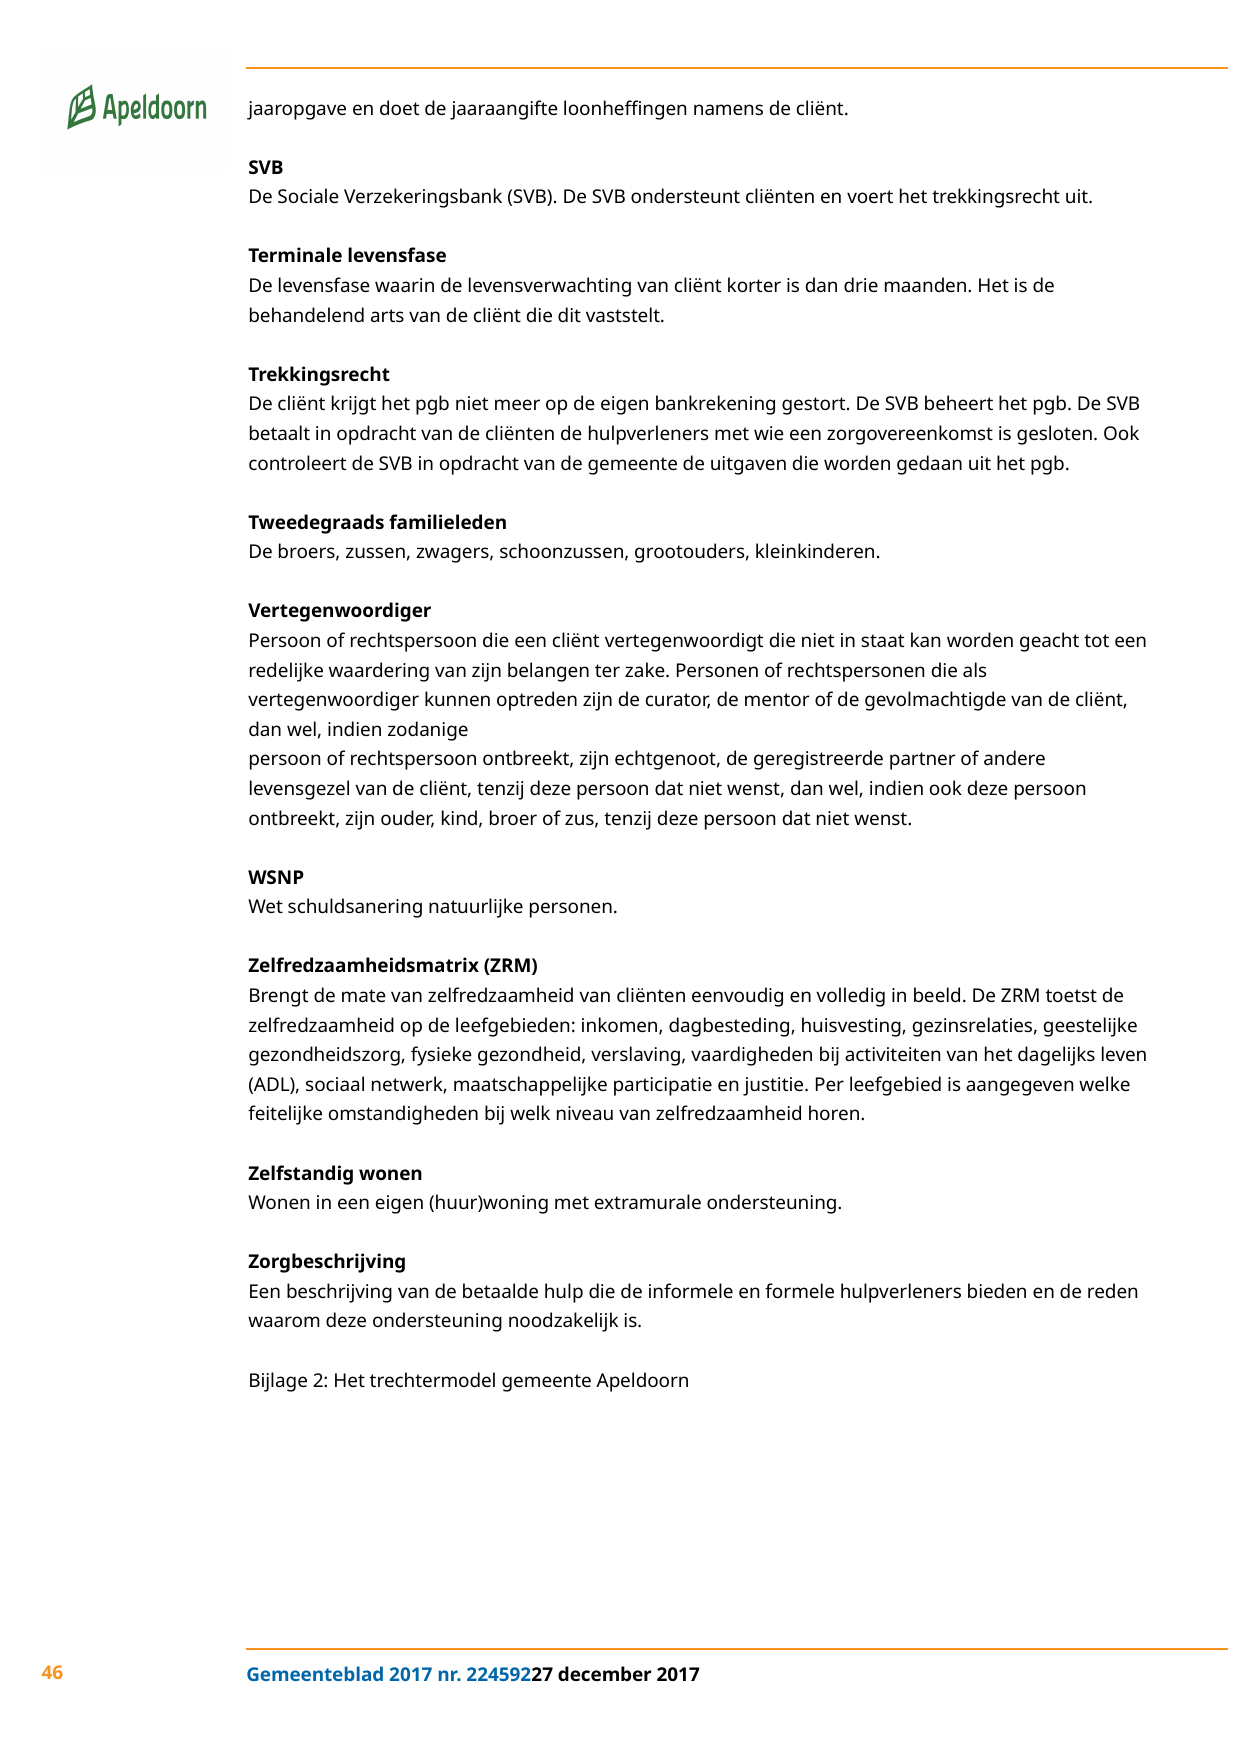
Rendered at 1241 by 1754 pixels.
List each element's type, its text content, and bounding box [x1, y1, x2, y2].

picture [41, 47, 231, 172]
text WSNP [248, 864, 1152, 890]
text jaaropgave en doet de jaaraangifte loonheffingen namens de cliënt. [248, 95, 1152, 121]
text Terminale levensfase [248, 243, 1152, 268]
text Brengt de mate van zelfredzaamheid van cliënten eenvoudig en volledig in beeld. De ZRM toetst de zelfredzaamheid op de leefgebieden: inkomen, dagbesteding, huisvesting, gezinsrelaties, geestelijke gezondheidszorg, fysieke gezondheid, verslaving, vaardigheden bij activiteiten van het dagelijks leven (ADL), sociaal netwerk, maatschappelijke participatie en justitie. Per leefgebied is aangegeven welke feitelijke omstandigheden bij welk niveau van zelfredzaamheid horen. [248, 982, 1152, 1126]
text Trekkingsrecht [248, 361, 1152, 387]
text SVB [248, 154, 1152, 180]
text Zelfredzaamheidsmatrix (ZRM) [248, 953, 1152, 978]
text Wet schuldsanering natuurlijke personen. [248, 893, 1152, 919]
text Zorgbeschrijving [248, 1248, 1152, 1274]
text Vertegenwoordiger [248, 598, 1152, 623]
text De cliënt krijgt het pgb niet meer op de eigen bankrekening gestort. De SVB beheert het pgb. De SVB betaalt in opdracht van de cliënten de hulpverleners met wie een zorgovereenkomst is gesloten. Ook controleert de SVB in opdracht van de gemeente de uitgaven die worden gedaan uit het pgb. [248, 391, 1152, 476]
text Een beschrijving van de betaalde hulp die de informele en formele hulpverleners bieden en de reden waarom deze ondersteuning noodzakelijk is. [248, 1278, 1152, 1333]
text De broers, zussen, zwagers, schoonzussen, grootouders, kleinkinderen. [248, 538, 1152, 564]
text Tweedegraads familieleden [248, 509, 1152, 535]
text Zelfstandig wonen [248, 1160, 1152, 1186]
text Persoon of rechtspersoon die een cliënt vertegenwoordigt die niet in staat kan worden geacht tot een redelijke waardering van zijn belangen ter zake. Personen of rechtspersonen die als vertegenwoordiger kunnen optreden zijn de curator, de mentor of de gevolmachtigde van de cliënt, dan wel, indien zodanige [248, 627, 1152, 742]
text Wonen in een eigen (huur)woning met extramurale ondersteuning. [248, 1189, 1152, 1215]
text persoon of rechtspersoon ontbreekt, zijn echtgenoot, de geregistreerde partner of andere levensgezel van de cliënt, tenzij deze persoon dat niet wenst, dan wel, indien ook deze persoon ontbreekt, zijn ouder, kind, broer of zus, tenzij deze persoon dat niet wenst. [248, 746, 1152, 831]
text Bijlage 2: Het trechtermodel gemeente Apeldoorn [248, 1367, 1152, 1393]
text De Sociale Verzekeringsbank (SVB). De SVB ondersteunt cliënten en voert het trekkingsrecht uit. [248, 183, 1152, 209]
text De levensfase waarin de levensverwachting van cliënt korter is dan drie maanden. Het is de behandelend arts van de cliënt die dit vaststelt. [248, 272, 1152, 328]
